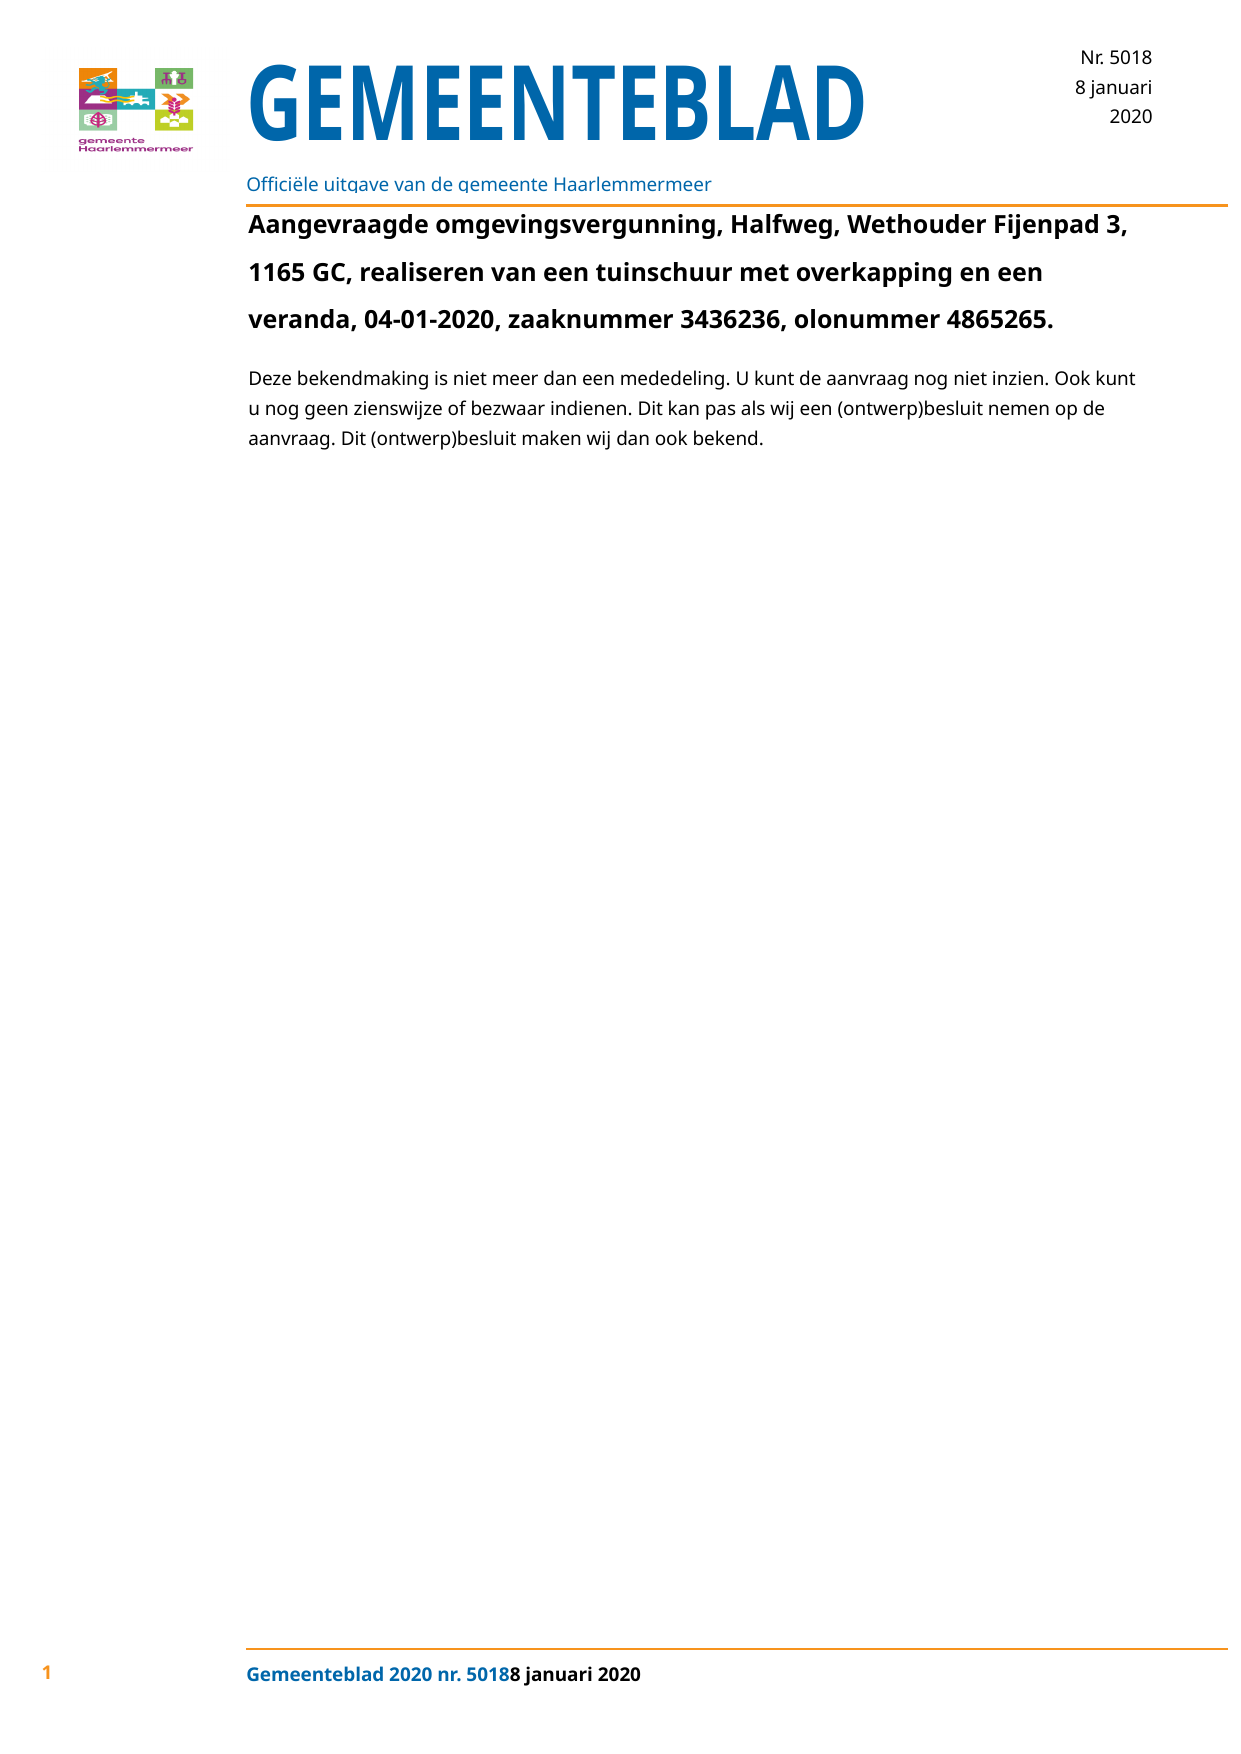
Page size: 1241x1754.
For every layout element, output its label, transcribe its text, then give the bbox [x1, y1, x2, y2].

text Deze bekendmaking is niet meer dan een mededeling. U kunt de aanvraag nog niet inzien. Ook kunt u nog geen zienswijze of bezwaar indienen. Dit kan pas als wij een (ontwerp)besluit nemen op de aanvraag. Dit (ontwerp)besluit maken wij dan ook bekend. [248, 366, 1152, 450]
text Aangevraagde omgevingsvergunning, Halfweg, Wethouder Fijenpad 3, 1165 GC, realiseren van een tuinschuur met overkapping en een veranda, 04-01-2020, zaaknummer 3436236, olonummer 4865265. [248, 207, 1152, 336]
picture [41, 47, 231, 172]
